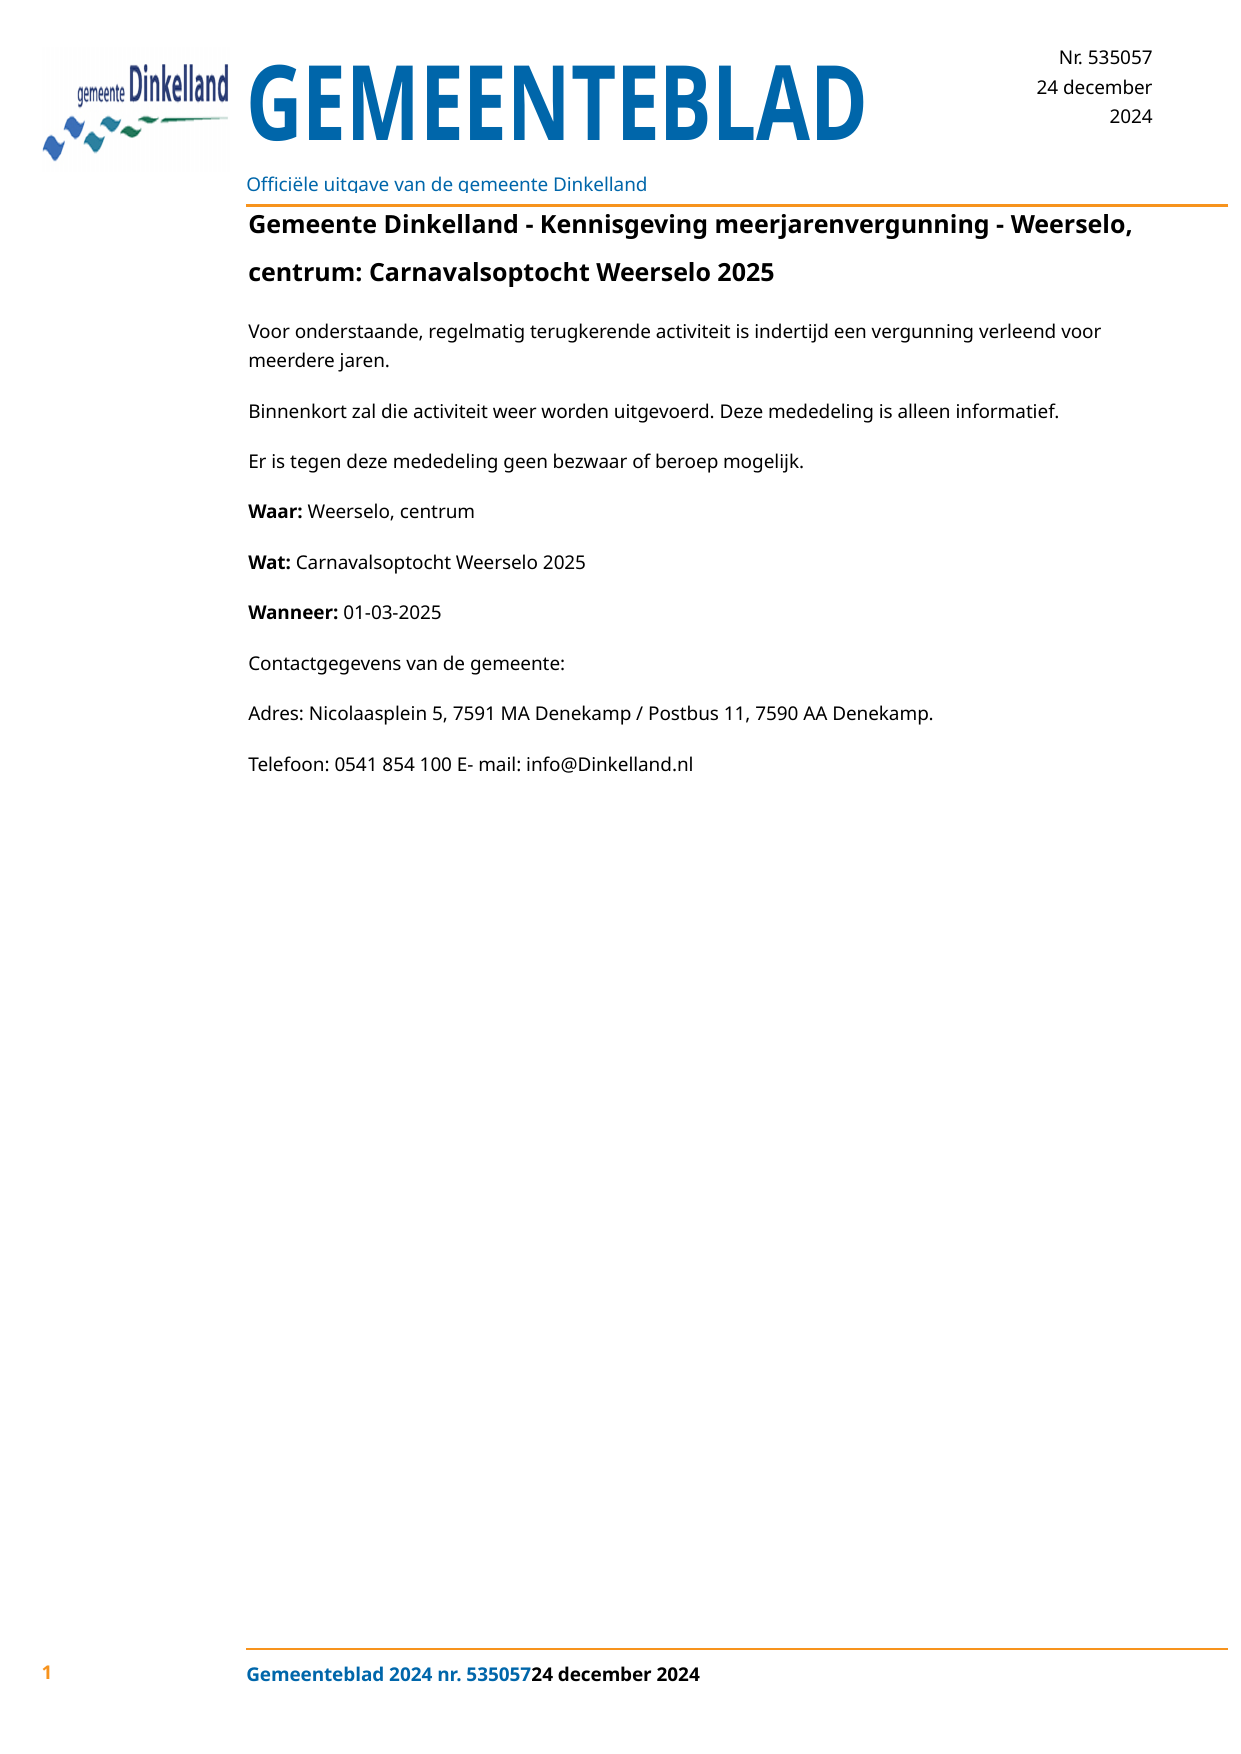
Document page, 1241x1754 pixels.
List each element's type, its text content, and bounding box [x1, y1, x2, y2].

text Adres: Nicolaasplein 5, 7591 MA Denekamp / Postbus 11, 7590 AA Denekamp. [248, 700, 1152, 726]
text Voor onderstaande, regelmatig terugkerende activiteit is indertijd een vergunning verleend voor meerdere jaren. [248, 318, 1152, 373]
text Wat: Carnavalsoptocht Weerselo 2025 [248, 549, 1152, 575]
text Er is tegen deze mededeling geen bezwaar of beroep mogelijk. [248, 448, 1152, 474]
text Gemeente Dinkelland - Kennisgeving meerjarenvergunning - Weerselo, centrum: Carnavalsoptocht Weerselo 2025 [248, 207, 1152, 288]
text Waar: Weerselo, centrum [248, 499, 1152, 524]
text Contactgegevens van de gemeente: [248, 650, 1152, 676]
text Wanneer: 01-03-2025 [248, 599, 1152, 625]
picture [41, 47, 231, 172]
text Telefoon: 0541 854 100 E- mail: info@Dinkelland.nl [248, 751, 1152, 777]
text Binnenkort zal die activiteit weer worden uitgevoerd. Deze mededeling is alleen informatief. [248, 398, 1152, 424]
